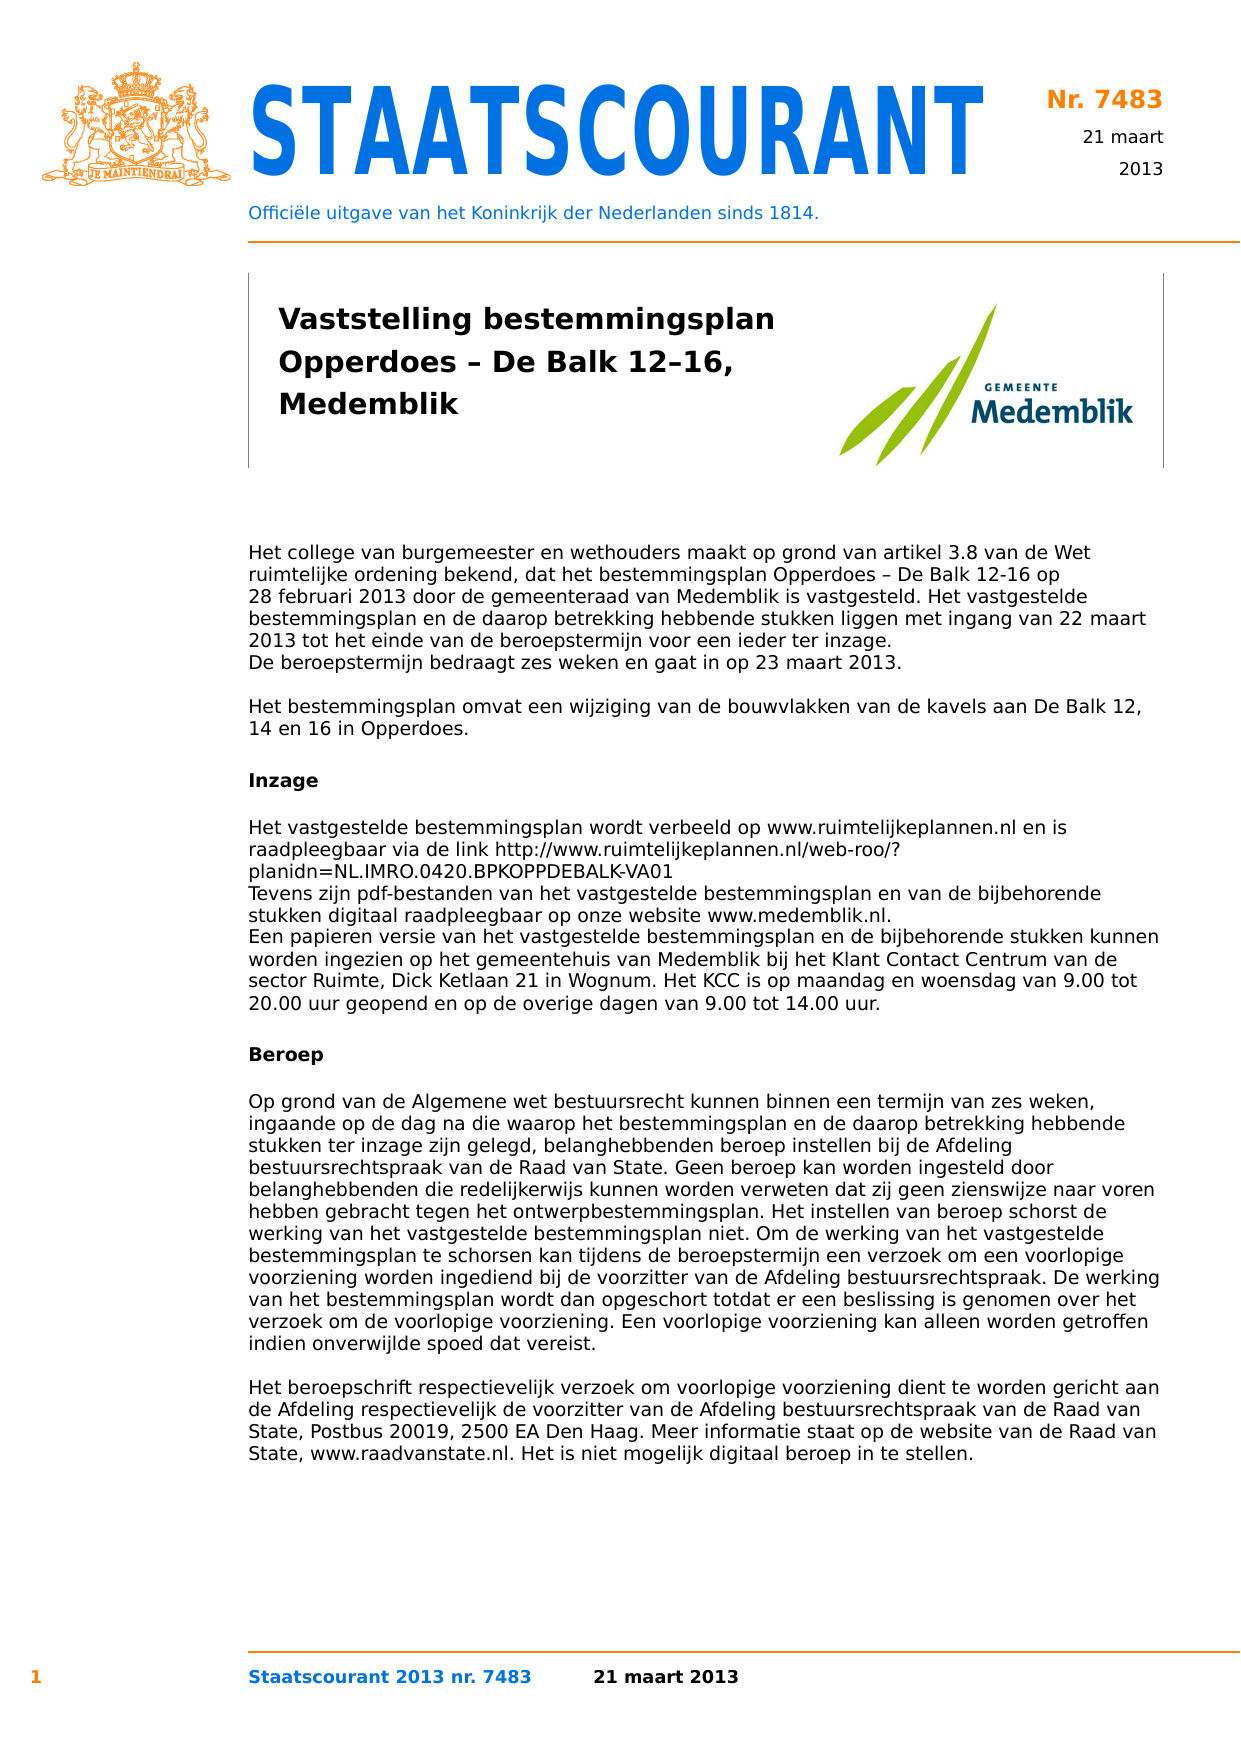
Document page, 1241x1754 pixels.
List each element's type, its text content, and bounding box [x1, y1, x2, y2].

table_cell 2013 [998, 153, 1240, 203]
table_header [25, 62, 248, 241]
text Het college van burgemeester en wethouders maakt op grond van artikel 3.8 van de Wet ruimtelijke ordening bekend, dat het bestemmingsplan Opperdoes – De Balk 12-16 op 28 februari 2013 door de gemeenteraad van Medemblik is vastgesteld. Het vastgestelde bestemmingsplan en de daarop betrekking hebbende stukken liggen met ingang van 22 maart 2013 tot het einde van de beroepstermijn voor een ieder ter inzage. [248, 542, 1163, 652]
picture [838, 302, 1134, 468]
subtitle Inzage [248, 769, 1163, 792]
picture [41, 62, 231, 186]
subtitle Beroep [248, 1044, 1163, 1066]
text De beroepstermijn bedraagt zes weken en gaat in op 23 maart 2013. [248, 652, 1163, 674]
table_cell Officiële uitgave van het Koninkrijk der Nederlanden sinds 1814. [248, 203, 1240, 241]
table_cell 21 maart [998, 121, 1240, 153]
text Een papieren versie van het vastgestelde bestemmingsplan en de bijbehorende stukken kunnen worden ingezien op het gemeentehuis van Medemblik bij het Klant Contact Centrum van de sector Ruimte, Dick Ketlaan 21 in Wognum. Het KCC is op maandag en woensdag van 9.00 tot 20.00 uur geopend en op de overige dagen van 9.00 tot 14.00 uur. [248, 926, 1163, 1014]
text Tevens zijn pdf-bestanden van het vastgestelde bestemmingsplan en van de bijbehorende stukken digitaal raadpleegbaar op onze website www.medemblik.nl. [248, 882, 1163, 926]
text Op grond van de Algemene wet bestuursrecht kunnen binnen een termijn van zes weken, ingaande op de dag na die waarop het bestemmingsplan en de daarop betrekking hebbende stukken ter inzage zijn gelegd, belanghebbenden beroep instellen bij de Afdeling bestuursrechtspraak van de Raad van State. Geen beroep kan worden ingesteld door belanghebbenden die redelijkerwijs kunnen worden verweten dat zij geen zienswijze naar voren hebben gebracht tegen het ontwerpbestemmingsplan. Het instellen van beroep schorst de werking van het vastgestelde bestemmingsplan niet. Om de werking van het vastgestelde bestemmingsplan te schorsen kan tijdens de beroepstermijn een verzoek om een voorlopige voorziening worden ingediend bij de voorzitter van de Afdeling bestuursrechtspraak. De werking van het bestemmingsplan wordt dan opgeschort totdat er een beslissing is genomen over het verzoek om de voorlopige voorziening. Een voorlopige voorziening kan alleen worden getroffen indien onverwijlde spoed dat vereist. [248, 1091, 1163, 1355]
table_header Nr. 7483 [998, 62, 1240, 121]
subtitle Vaststelling bestemmingsplan Opperdoes – De Balk 12–16, Medemblik [249, 273, 1163, 468]
text Het beroepschrift respectievelijk verzoek om voorlopige voorziening dient te worden gericht aan de Afdeling respectievelijk de voorzitter van de Afdeling bestuursrechtspraak van de Raad van State, Postbus 20019, 2500 EA Den Haag. Meer informatie staat op de website van de Raad van State, www.raadvanstate.nl. Het is niet mogelijk digitaal beroep in te stellen. [248, 1377, 1163, 1465]
text Het vastgestelde bestemmingsplan wordt verbeeld op www.ruimtelijkeplannen.nl en is raadpleegbaar via de link http://www.ruimtelijkeplannen.nl/web-roo/?planidn=NL.IMRO.0420.BPKOPPDEBALK-VA01 [248, 817, 1163, 882]
table_header STAATSCOURANT [248, 62, 998, 203]
text Het bestemmingsplan omvat een wijziging van de bouwvlakken van de kavels aan De Balk 12, 14 en 16 in Opperdoes. [248, 696, 1163, 739]
